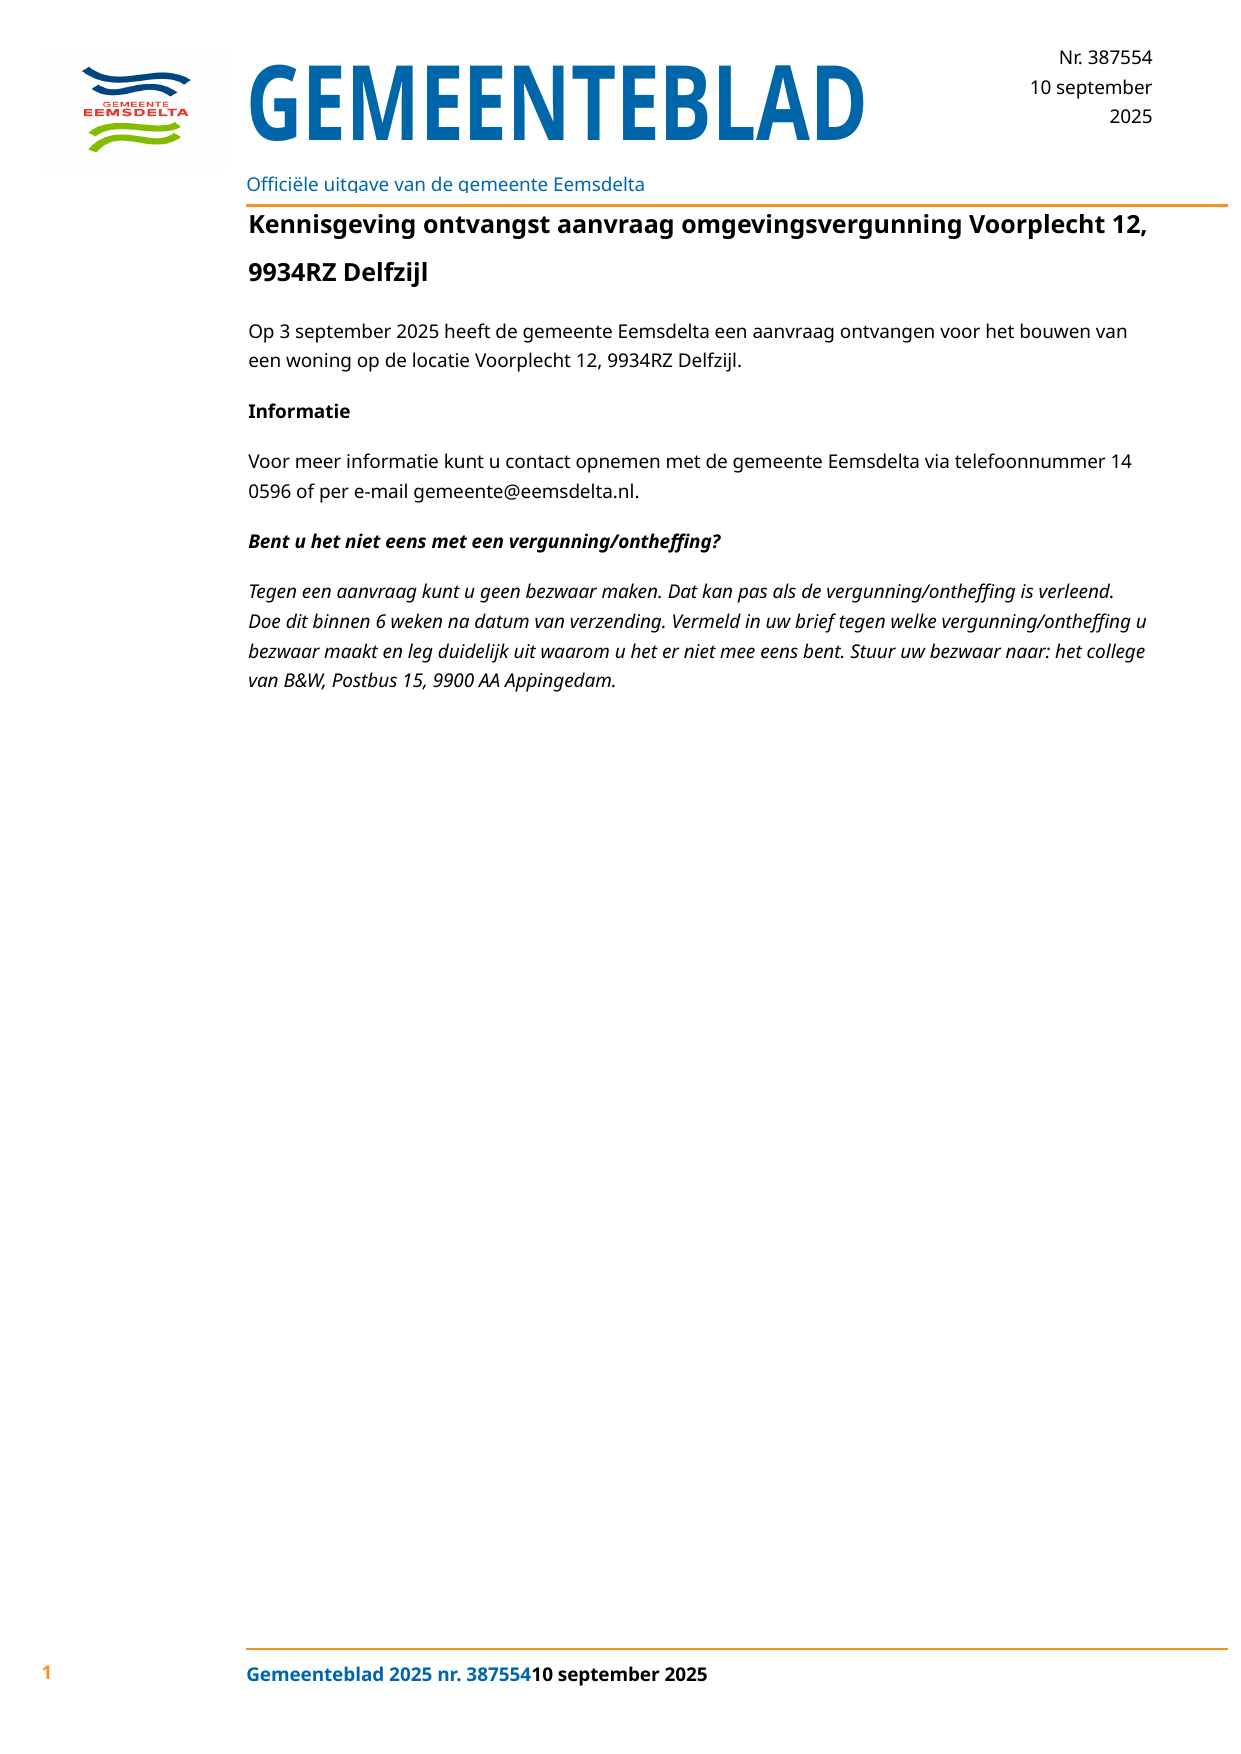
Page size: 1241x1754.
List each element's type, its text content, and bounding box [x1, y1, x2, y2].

text Bent u het niet eens met een vergunning/ontheffing? [248, 528, 1152, 554]
text Tegen een aanvraag kunt u geen bezwaar maken. Dat kan pas als de vergunning/ontheffing is verleend. Doe dit binnen 6 weken na datum van verzending. Vermeld in uw brief tegen welke vergunning/ontheffing u bezwaar maakt en leg duidelijk uit waarom u het er niet mee eens bent. Stuur uw bezwaar naar: het college van B&W, Postbus 15, 9900 AA Appingedam. [248, 579, 1152, 693]
picture [41, 47, 231, 172]
text Op 3 september 2025 heeft de gemeente Eemsdelta een aanvraag ontvangen voor het bouwen van een woning op de locatie Voorplecht 12, 9934RZ Delfzijl. [248, 318, 1152, 373]
text Informatie [248, 398, 1152, 424]
text Kennisgeving ontvangst aanvraag omgevingsvergunning Voorplecht 12, 9934RZ Delfzijl [248, 207, 1152, 288]
text Voor meer informatie kunt u contact opnemen met de gemeente Eemsdelta via telefoonnummer 14 0596 of per e-mail gemeente@eemsdelta.nl. [248, 448, 1152, 504]
